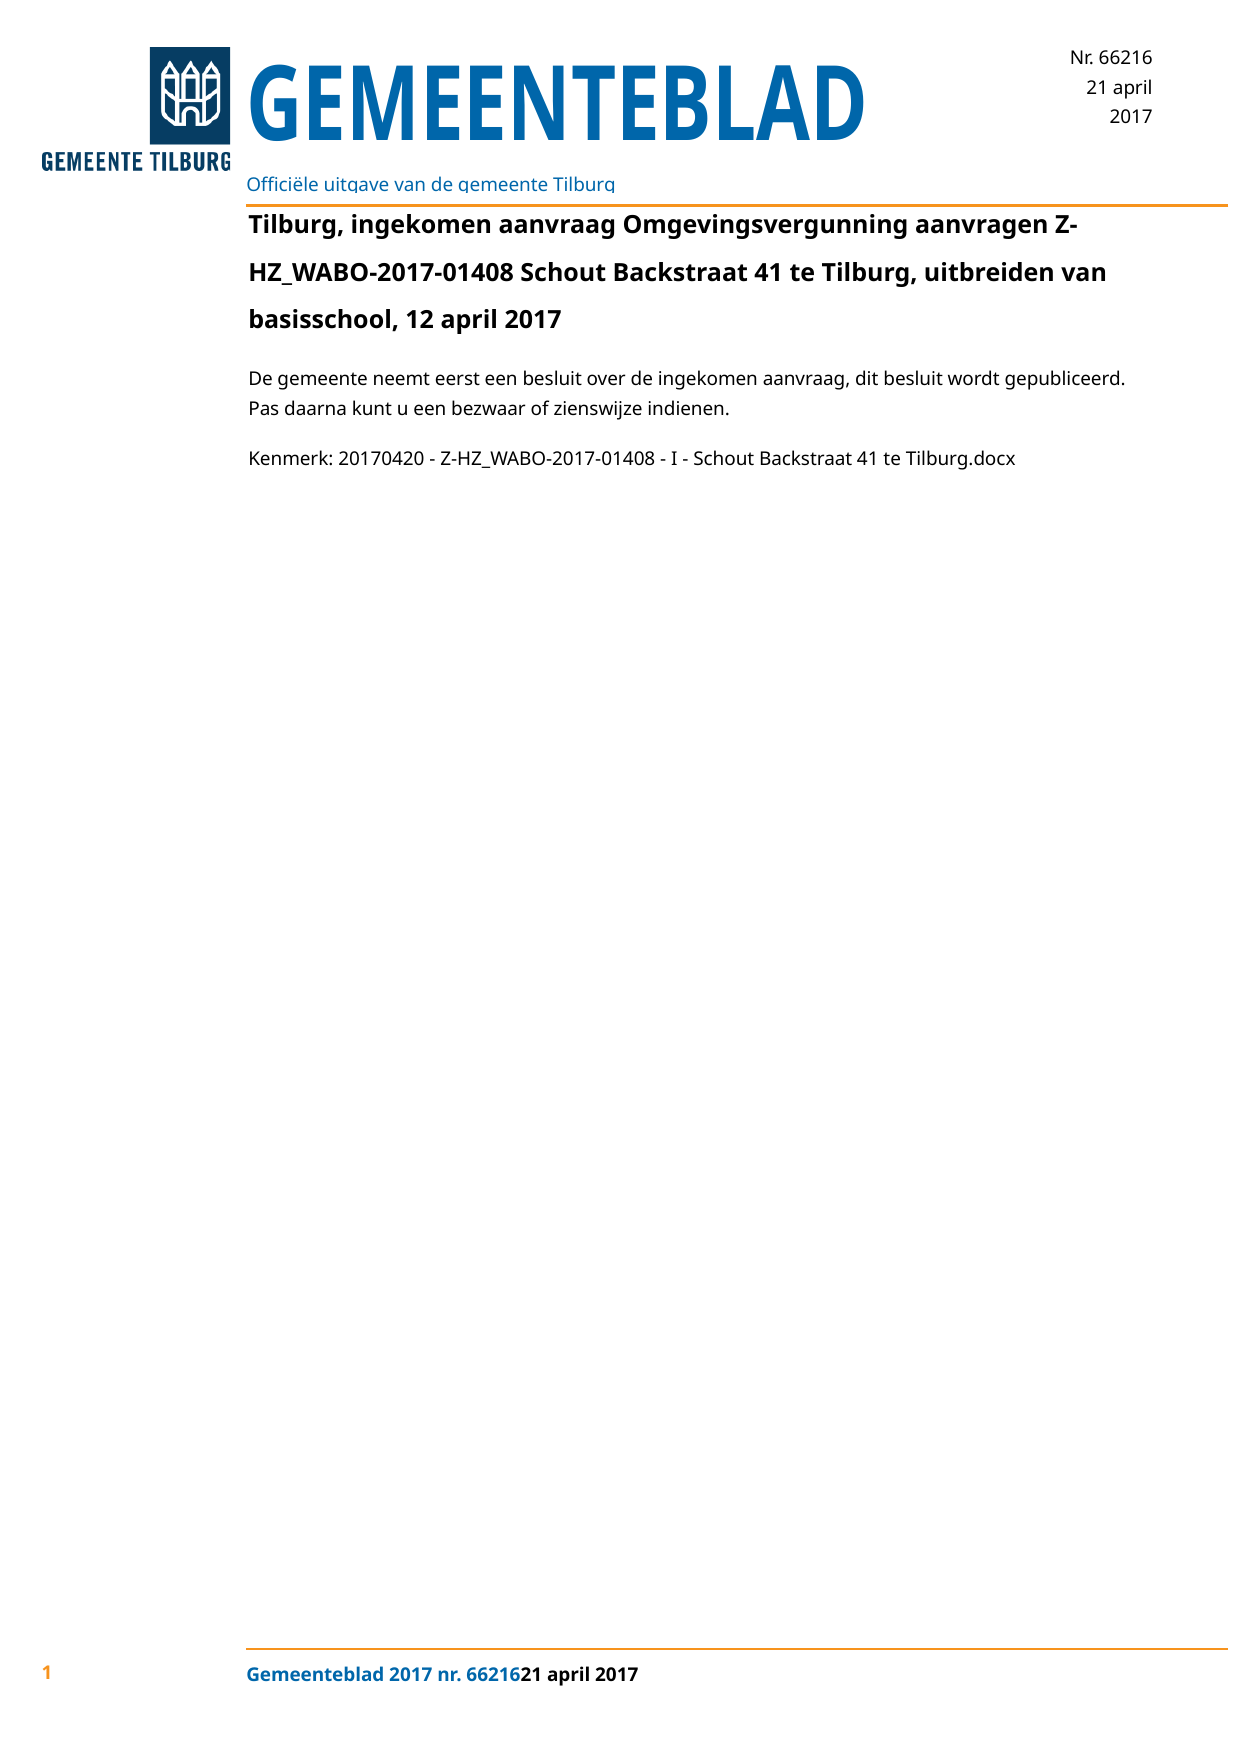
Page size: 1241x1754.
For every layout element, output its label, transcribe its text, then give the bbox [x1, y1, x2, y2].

text De gemeente neemt eerst een besluit over de ingekomen aanvraag, dit besluit wordt gepubliceerd. Pas daarna kunt u een bezwaar of zienswijze indienen. [248, 366, 1152, 421]
picture [41, 47, 231, 172]
text Tilburg, ingekomen aanvraag Omgevingsvergunning aanvragen Z-HZ_WABO-2017-01408 Schout Backstraat 41 te Tilburg, uitbreiden van basisschool, 12 april 2017 [248, 207, 1152, 336]
text Kenmerk: 20170420 - Z-HZ_WABO-2017-01408 - I - Schout Backstraat 41 te Tilburg.docx [248, 446, 1152, 471]
